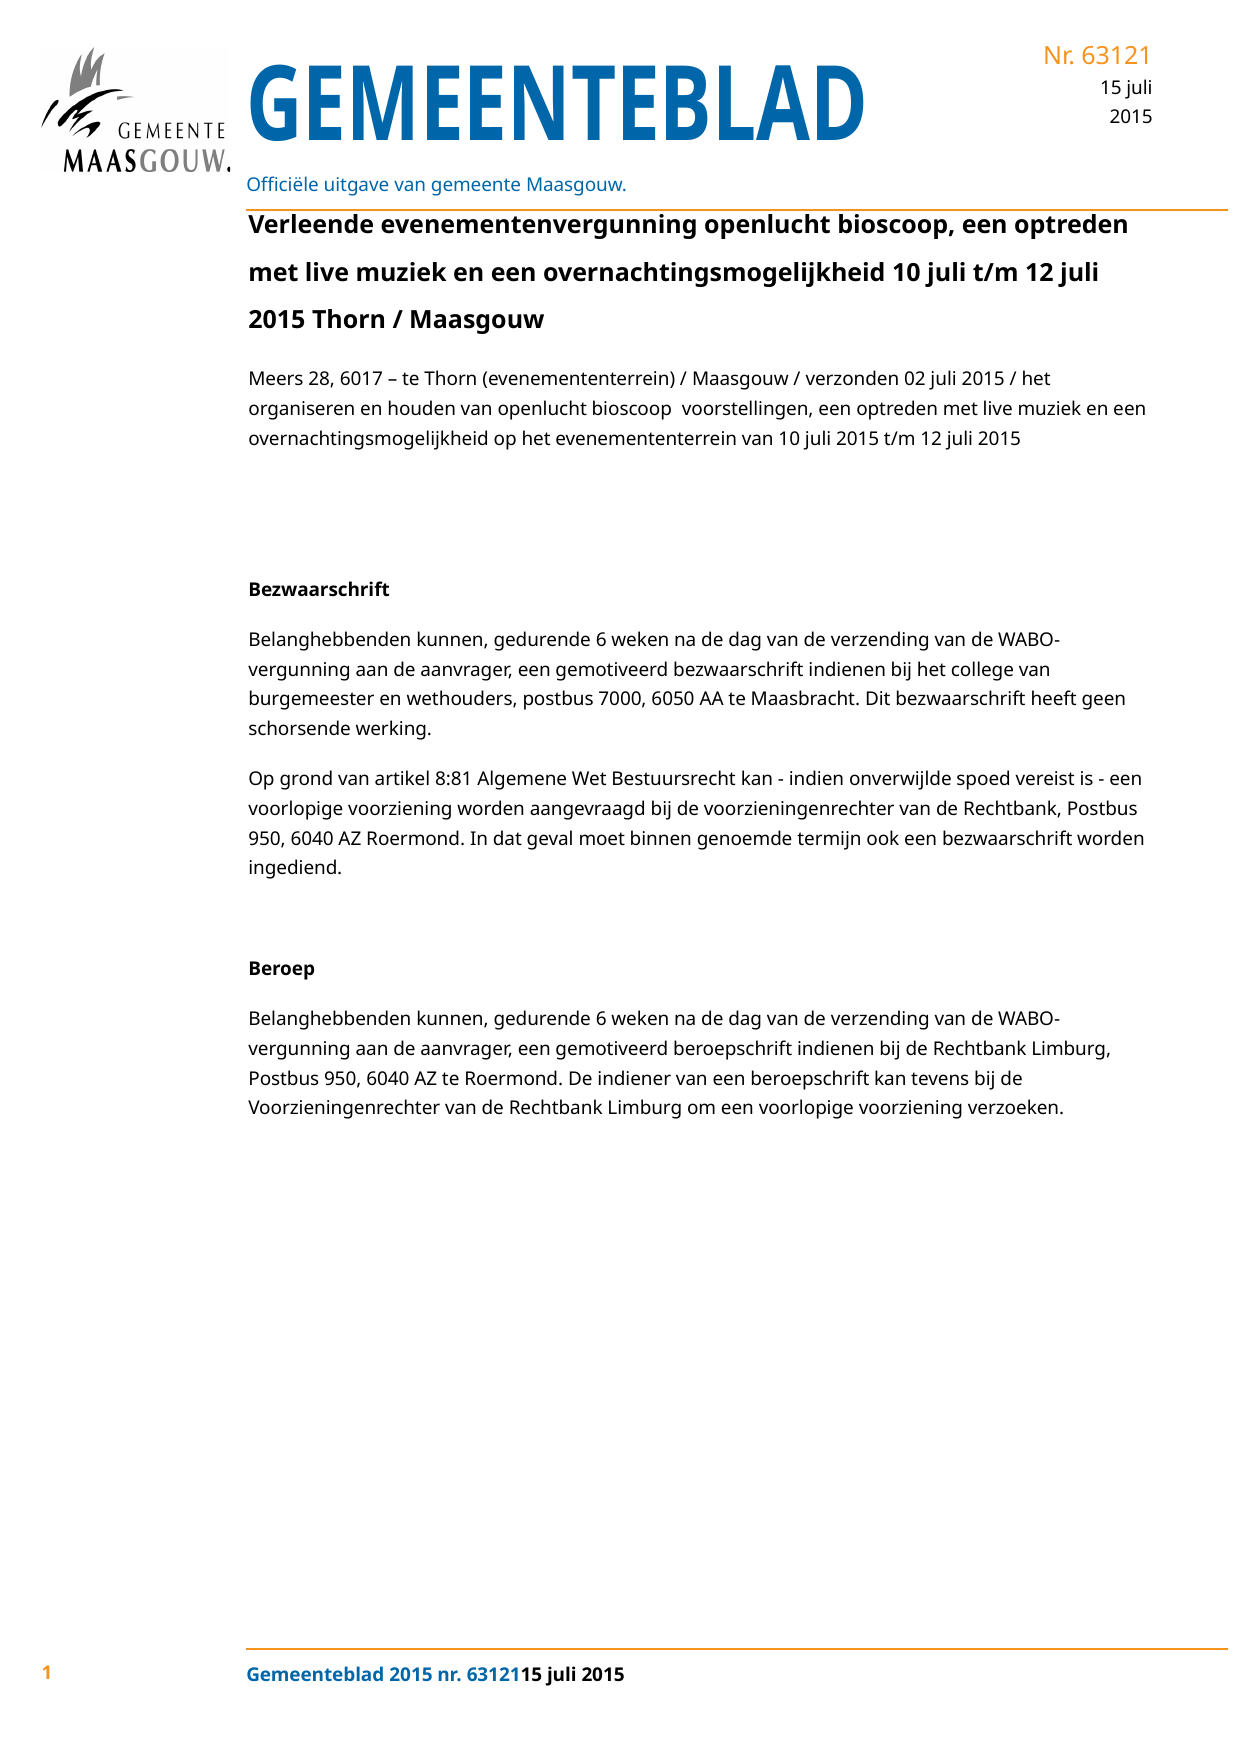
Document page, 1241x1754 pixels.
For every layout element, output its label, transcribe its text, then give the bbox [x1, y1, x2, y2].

text Verleende evenementenvergunning openlucht bioscoop, een optreden met live muziek en een overnachtingsmogelijkheid 10 juli t/m 12 juli 2015 Thorn / Maasgouw [248, 211, 1152, 336]
text Bezwaarschrift [248, 576, 1152, 602]
text Beroep [248, 955, 1152, 981]
text Op grond van artikel 8:81 Algemene Wet Bestuursrecht kan - indien onverwijlde spoed vereist is - een voorlopige voorziening worden aangevraagd bij de voorzieningenrechter van de Rechtbank, Postbus 950, 6040 AZ Roermond. In dat geval moet binnen genoemde termijn ook een bezwaarschrift worden ingediend. [248, 766, 1152, 880]
picture [41, 47, 231, 172]
text Belanghebbenden kunnen, gedurende 6 weken na de dag van de verzending van de WABO-vergunning aan de aanvrager, een gemotiveerd bezwaarschrift indienen bij het college van burgemeester en wethouders, postbus 7000, 6050 AA te Maasbracht. Dit bezwaarschrift heeft geen schorsende werking. [248, 626, 1152, 741]
text Belanghebbenden kunnen, gedurende 6 weken na de dag van de verzending van de WABO-vergunning aan de aanvrager, een gemotiveerd beroepschrift indienen bij de Rechtbank Limburg, Postbus 950, 6040 AZ te Roermond. De indiener van een beroepschrift kan tevens bij de Voorzieningenrechter van de Rechtbank Limburg om een voorlopige voorziening verzoeken. [248, 1006, 1152, 1120]
text Meers 28, 6017 – te Thorn (evenemententerrein) / Maasgouw / verzonden 02 juli 2015 / het organiseren en houden van openlucht bioscoop voorstellingen, een optreden met live muziek en een overnachtingsmogelijkheid op het evenemententerrein van 10 juli 2015 t/m 12 juli 2015 [248, 366, 1152, 450]
